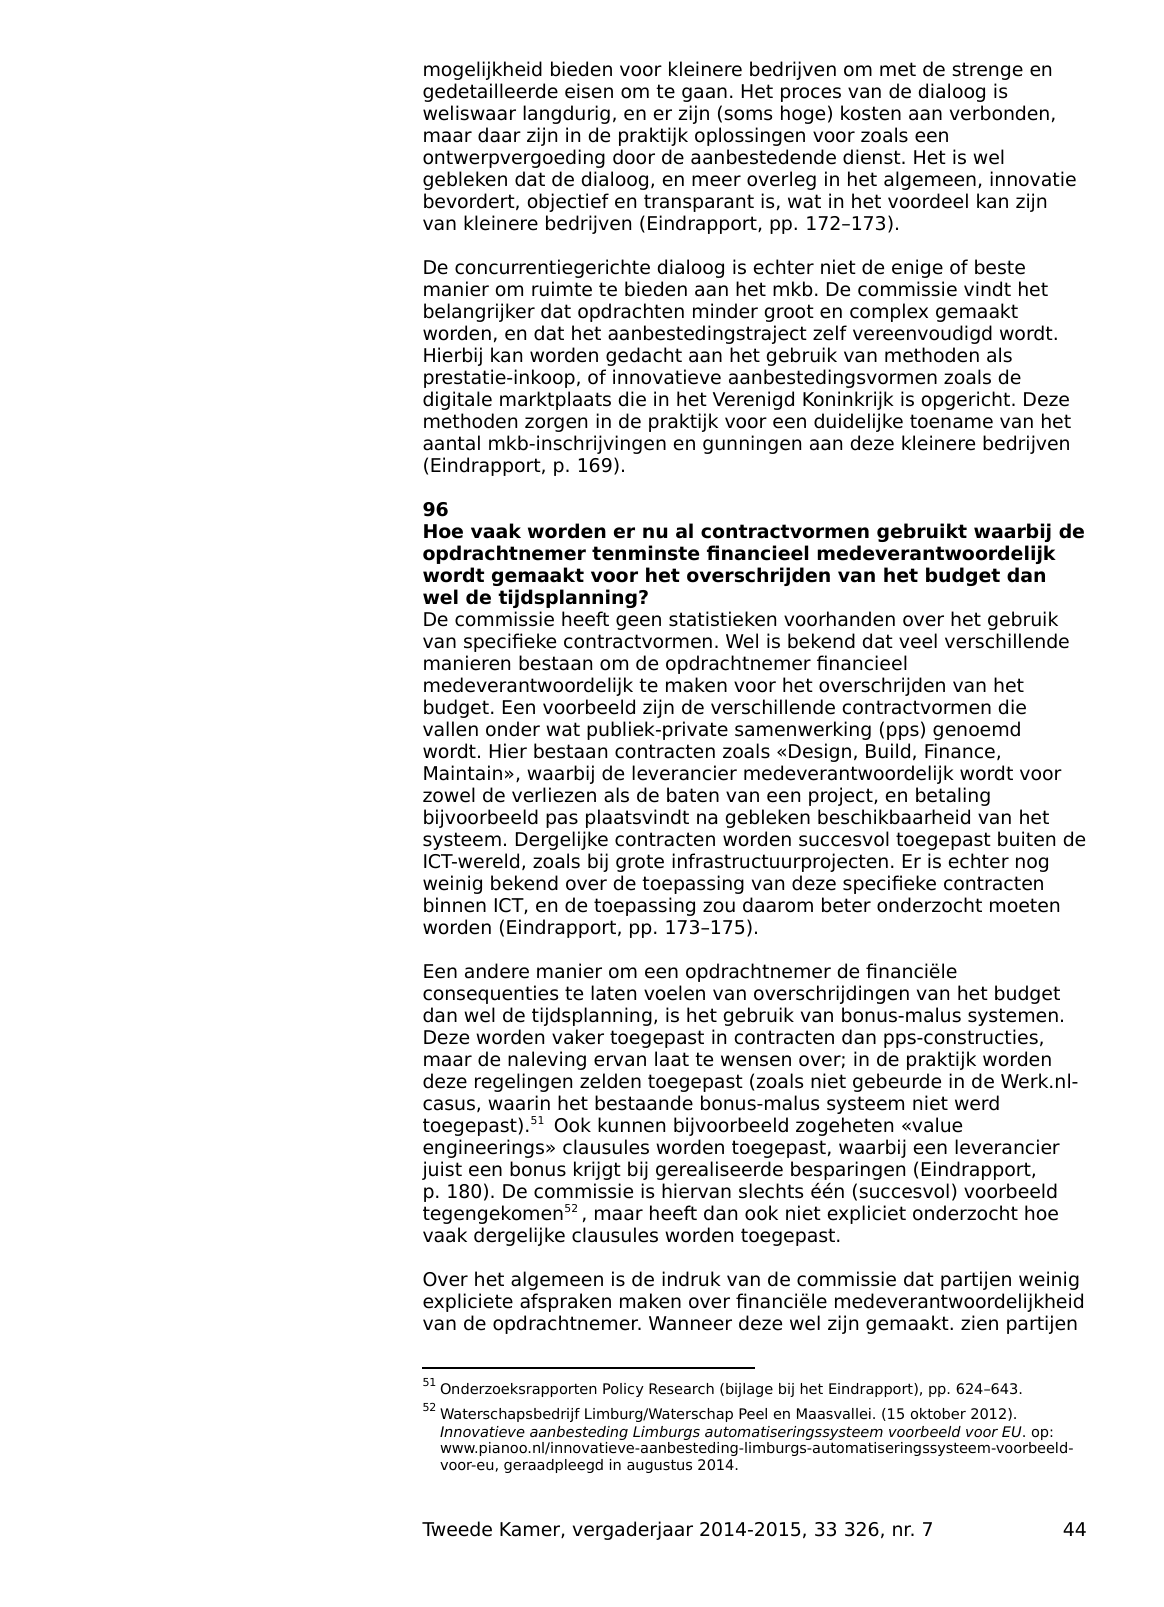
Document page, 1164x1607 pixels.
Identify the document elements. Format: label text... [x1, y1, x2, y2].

text De concurrentiegerichte dialoog is echter niet de enige of beste manier om ruimte te bieden aan het mkb. De commissie vindt het belangrijker dat opdrachten minder groot en complex gemaakt worden, en dat het aanbestedingstraject zelf vereenvoudigd wordt. Hierbij kan worden gedacht aan het gebruik van methoden als prestatie-inkoop, of innovatieve aanbestedingsvormen zoals de digitale marktplaats die in het Verenigd Koninkrijk is opgericht. Deze methoden zorgen in de praktijk voor een duidelijke toename van het aantal mkb-inschrijvingen en gunningen aan deze kleinere bedrijven (Eindrapport, p. 169). [422, 257, 1087, 477]
text De commissie heeft geen statistieken voorhanden over het gebruik van specifieke contractvormen. Wel is bekend dat veel verschillende manieren bestaan om de opdrachtnemer financieel medeverantwoordelijk te maken voor het overschrijden van het budget. Een voorbeeld zijn de verschillende contractvormen die vallen onder wat publiek-private samenwerking (pps) genoemd wordt. Hier bestaan contracten zoals «Design, Build, Finance, Maintain», waarbij de leverancier medeverantwoordelijk wordt voor zowel de verliezen als de baten van een project, en betaling bijvoorbeeld pas plaatsvindt na gebleken beschikbaarheid van het systeem. Dergelijke contracten worden succesvol toegepast buiten de ICT-wereld, zoals bij grote infrastructuurprojecten. Er is echter nog weinig bekend over de toepassing van deze specifieke contracten binnen ICT, en de toepassing zou daarom beter onderzocht moeten worden (Eindrapport, pp. 173–175). [422, 609, 1087, 939]
text Een andere manier om een opdrachtnemer de financiële consequenties te laten voelen van overschrijdingen van het budget dan wel de tijdsplanning, is het gebruik van bonus-malus systemen. Deze worden vaker toegepast in contracten dan pps-constructies, maar de naleving ervan laat te wensen over; in de praktijk worden deze regelingen zelden toegepast (zoals niet gebeurde in de Werk.nl-casus, waarin het bestaande bonus-malus systeem niet werd toegepast). Ook kunnen bijvoorbeeld zogeheten «value engineerings» clausules worden toegepast, waarbij een leverancier juist een bonus krijgt bij gerealiseerde besparingen (Eindrapport, p. 180). De commissie is hiervan slechts één (succesvol) voorbeeld tegengekomen, maar heeft dan ook niet expliciet onderzocht hoe vaak dergelijke clausules worden toegepast. [422, 961, 1087, 1247]
text mogelijkheid bieden voor kleinere bedrijven om met de strenge en gedetailleerde eisen om te gaan. Het proces van de dialoog is weliswaar langdurig, en er zijn (soms hoge) kosten aan verbonden, maar daar zijn in de praktijk oplossingen voor zoals een ontwerpvergoeding door de aanbestedende dienst. Het is wel gebleken dat de dialoog, en meer overleg in het algemeen, innovatie bevordert, objectief en transparant is, wat in het voordeel kan zijn van kleinere bedrijven (Eindrapport, pp. 172–173). [422, 59, 1087, 235]
text 96 [422, 499, 1087, 521]
text Onderzoeksrapporten Policy Research (bijlage bij het Eindrapport), pp. 624–643. [422, 1377, 1087, 1399]
text Over het algemeen is de indruk van de commissie dat partijen weinig expliciete afspraken maken over financiële medeverantwoordelijkheid van de opdrachtnemer. Wanneer deze wel zijn gemaakt. zien partijen [422, 1269, 1087, 1335]
text Hoe vaak worden er nu al contractvormen gebruikt waarbij de opdrachtnemer tenminste financieel medeverantwoordelijk wordt gemaakt voor het overschrijden van het budget dan wel de tijdsplanning? [422, 521, 1087, 609]
text Waterschapsbedrijf Limburg/Waterschap Peel en Maasvallei. (15 oktober 2012). Innovatieve aanbesteding Limburgs automatiseringssysteem voorbeeld voor EU. op: www.pianoo.nl/innovatieve-aanbesteding-limburgs-automatiseringssysteem-voorbeeld-voor-eu, geraadpleegd in augustus 2014. [422, 1402, 1087, 1474]
